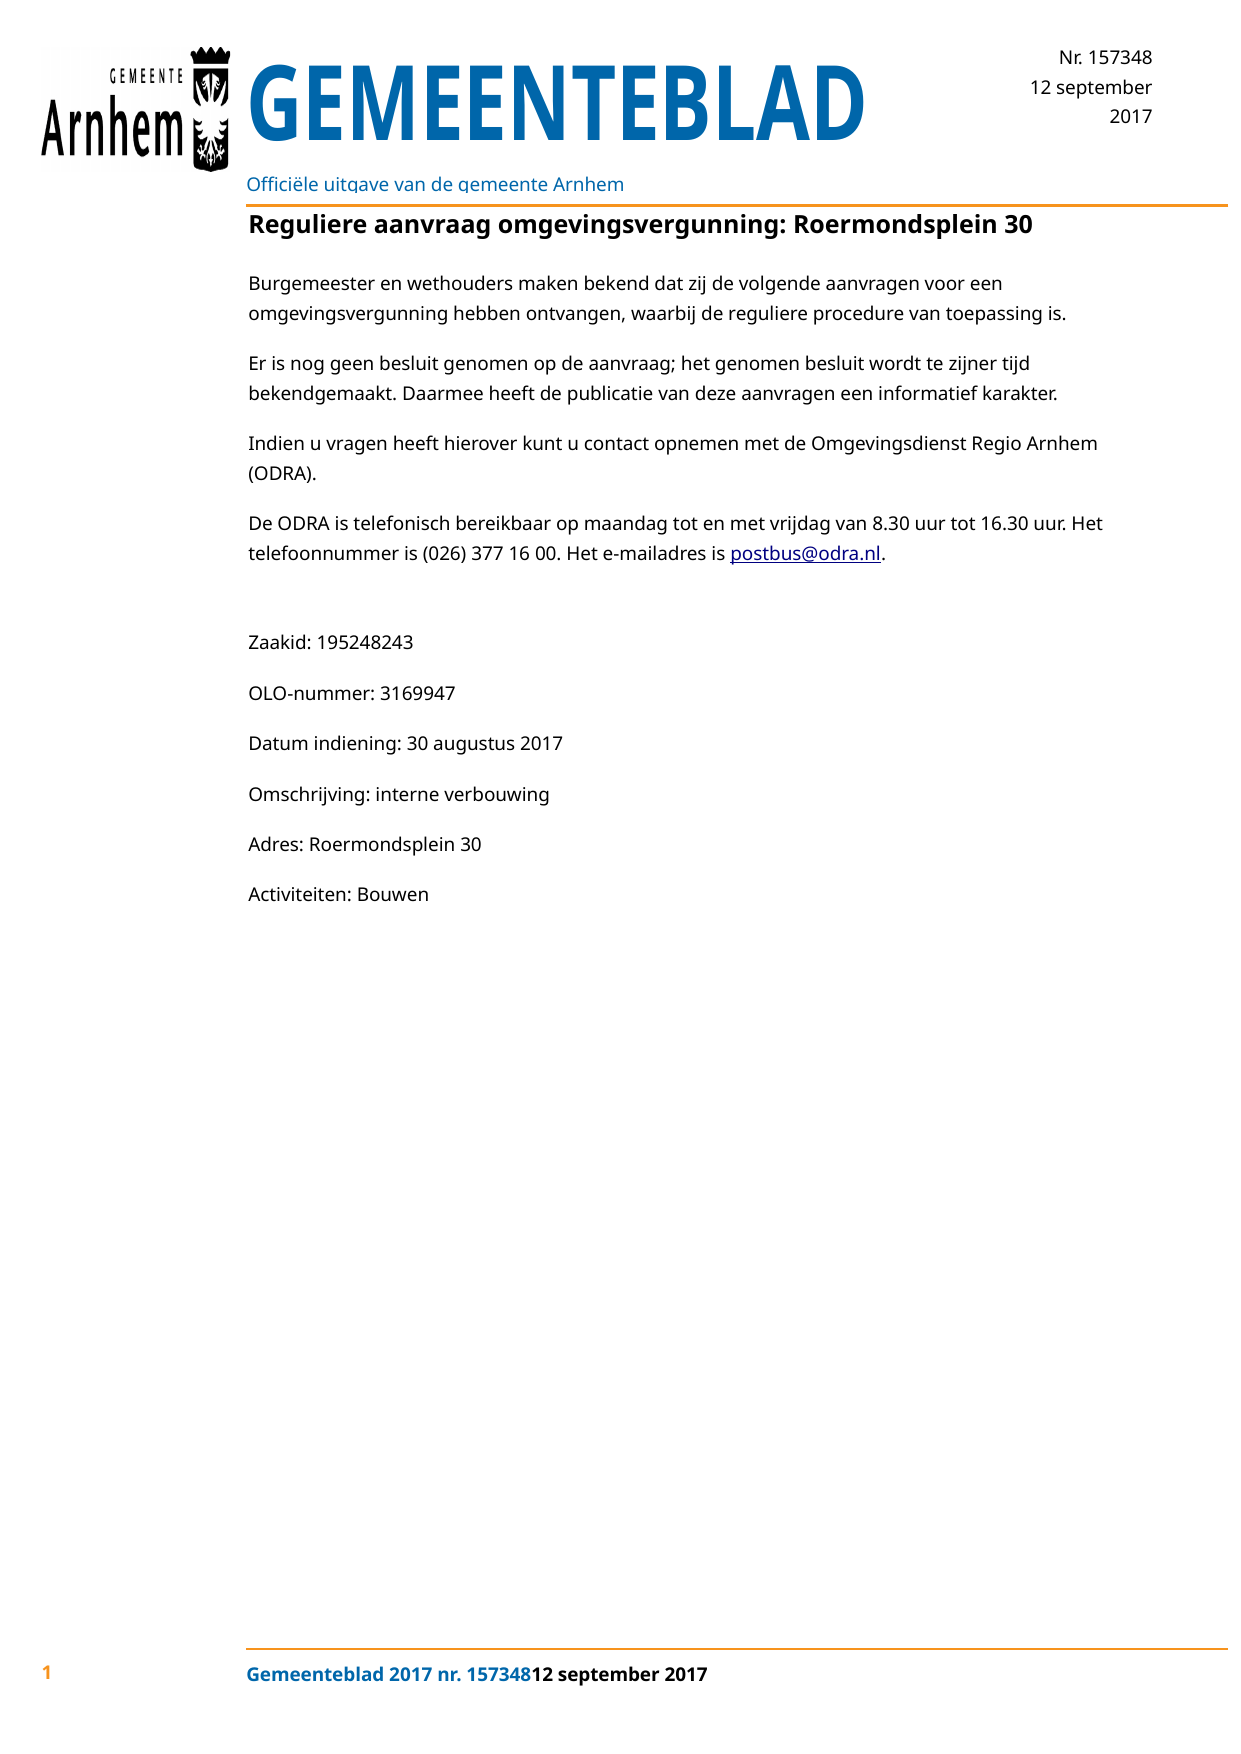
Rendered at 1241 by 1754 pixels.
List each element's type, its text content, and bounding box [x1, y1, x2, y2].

text Datum indiening: 30 augustus 2017 [248, 730, 1152, 756]
text Omschrijving: interne verbouwing [248, 781, 1152, 807]
text De ODRA is telefonisch bereikbaar op maandag tot en met vrijdag van 8.30 uur tot 16.30 uur. Het telefoonnummer is (026) 377 16 00. Het e-mailadres is postbus@odra.nl. [248, 510, 1152, 566]
text Activiteiten: Bouwen [248, 882, 1152, 907]
text Zaakid: 195248243 [248, 629, 1152, 655]
text Burgemeester en wethouders maken bekend dat zij de volgende aanvragen voor een omgevingsvergunning hebben ontvangen, waarbij de reguliere procedure van toepassing is. [248, 270, 1152, 326]
text Indien u vragen heeft hierover kunt u contact opnemen met de Omgevingsdienst Regio Arnhem (ODRA). [248, 430, 1152, 486]
text Er is nog geen besluit genomen op de aanvraag; het genomen besluit wordt te zijner tijd bekendgemaakt. Daarmee heeft de publicatie van deze aanvragen een informatief karakter. [248, 350, 1152, 406]
text Adres: Roermondsplein 30 [248, 831, 1152, 857]
picture [41, 47, 231, 172]
text Reguliere aanvraag omgevingsvergunning: Roermondsplein 30 [248, 207, 1152, 241]
text OLO-nummer: 3169947 [248, 680, 1152, 706]
